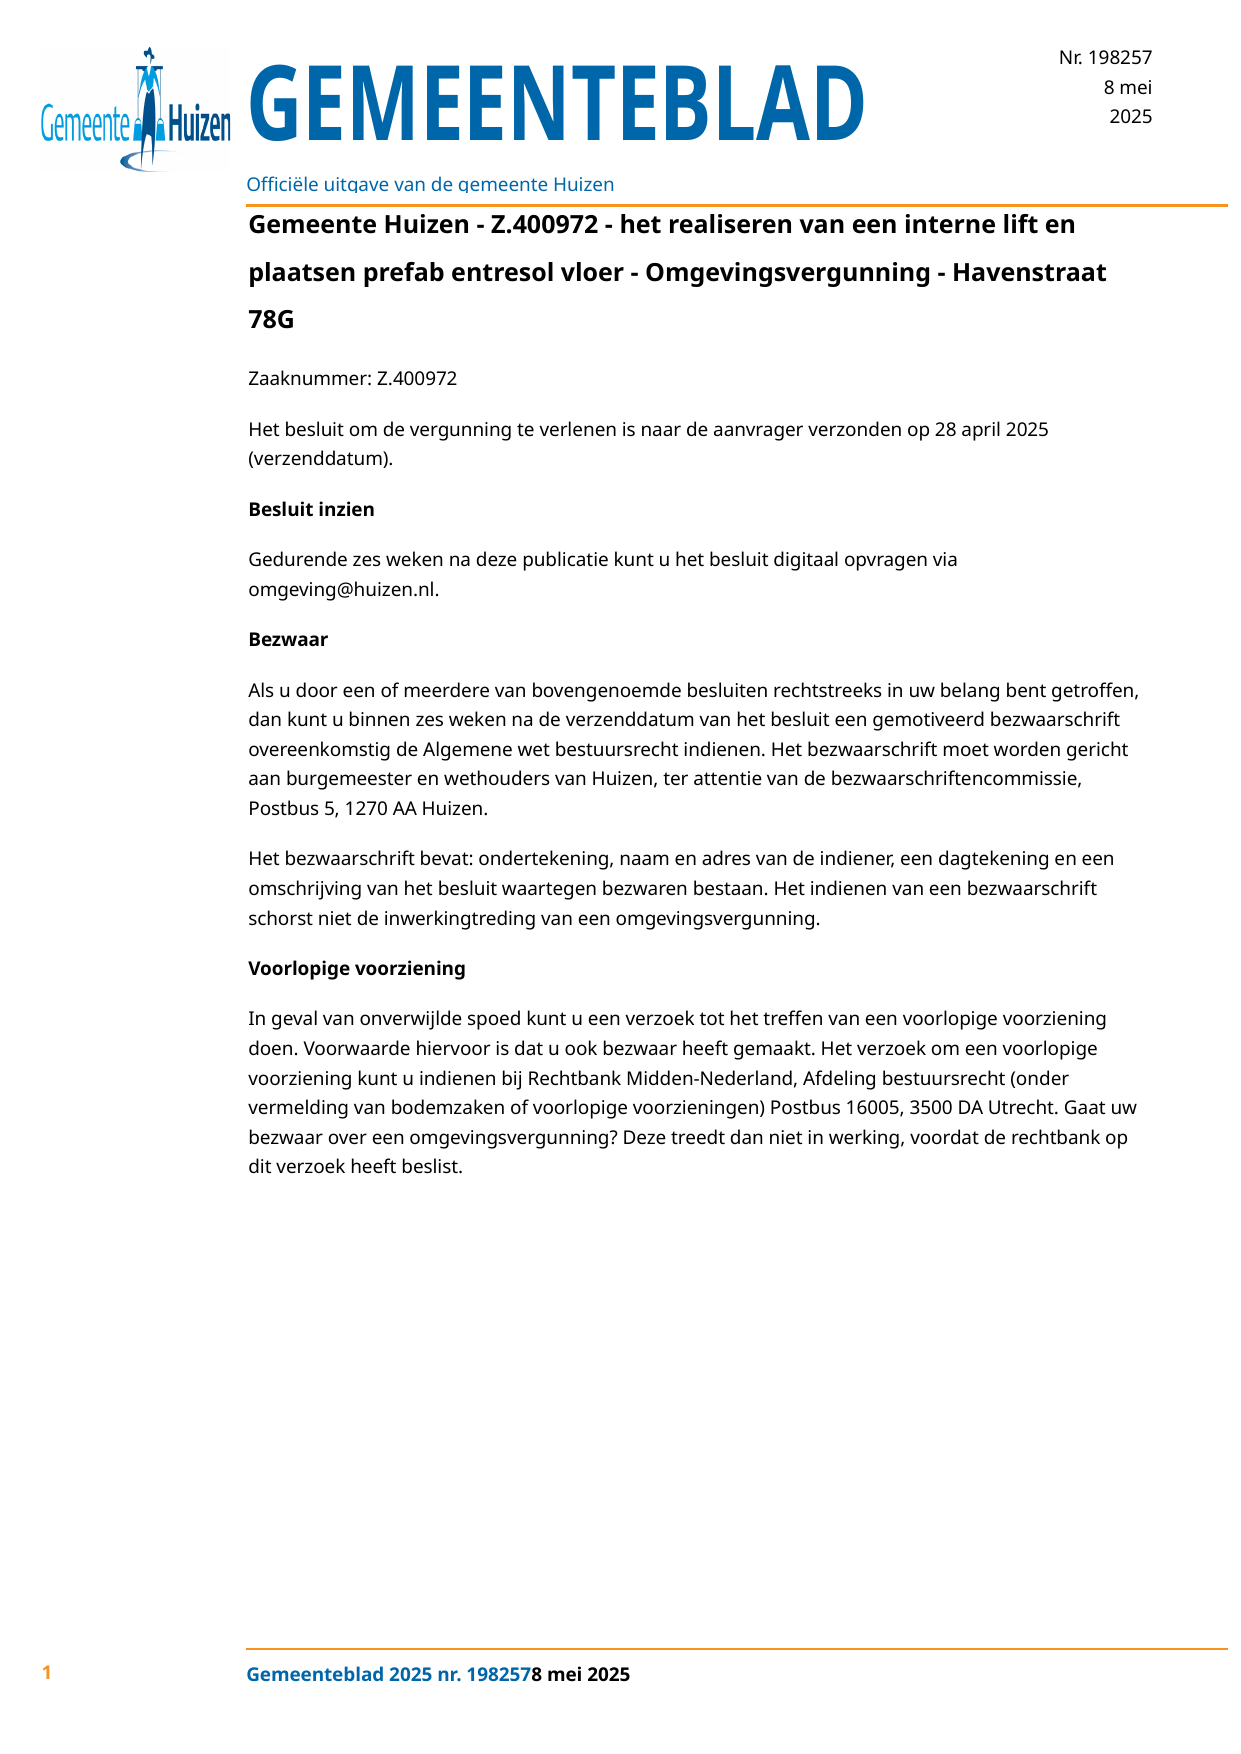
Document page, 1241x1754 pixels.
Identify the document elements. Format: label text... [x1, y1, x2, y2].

text Als u door een of meerdere van bovengenoemde besluiten rechtstreeks in uw belang bent getroffen, dan kunt u binnen zes weken na de verzenddatum van het besluit een gemotiveerd bezwaarschrift overeenkomstig de Algemene wet bestuursrecht indienen. Het bezwaarschrift moet worden gericht aan burgemeester en wethouders van Huizen, ter attentie van de bezwaarschriftencommissie, Postbus 5, 1270 AA Huizen. [248, 677, 1152, 821]
text Voorlopige voorziening [248, 955, 1152, 981]
text Gemeente Huizen - Z.400972 - het realiseren van een interne lift en plaatsen prefab entresol vloer - Omgevingsvergunning - Havenstraat 78G [248, 207, 1152, 336]
text Zaaknummer: Z.400972 [248, 366, 1152, 391]
picture [41, 47, 231, 172]
text Het besluit om de vergunning te verlenen is naar de aanvrager verzonden op 28 april 2025 (verzenddatum). [248, 416, 1152, 471]
text Het bezwaarschrift bevat: ondertekening, naam en adres van de indiener, een dagtekening en een omschrijving van het besluit waartegen bezwaren bestaan. Het indienen van een bezwaarschrift schorst niet de inwerkingtreding van een omgevingsvergunning. [248, 846, 1152, 930]
text Besluit inzien [248, 496, 1152, 522]
text Bezwaar [248, 626, 1152, 652]
text Gedurende zes weken na deze publicatie kunt u het besluit digitaal opvragen via omgeving@huizen.nl. [248, 546, 1152, 602]
text In geval van onverwijlde spoed kunt u een verzoek tot het treffen van een voorlopige voorziening doen. Voorwaarde hiervoor is dat u ook bezwaar heeft gemaakt. Het verzoek om een voorlopige voorziening kunt u indienen bij Rechtbank Midden-Nederland, Afdeling bestuursrecht (onder vermelding van bodemzaken of voorlopige voorzieningen) Postbus 16005, 3500 DA Utrecht. Gaat uw bezwaar over een omgevingsvergunning? Deze treedt dan niet in werking, voordat de rechtbank op dit verzoek heeft beslist. [248, 1006, 1152, 1179]
